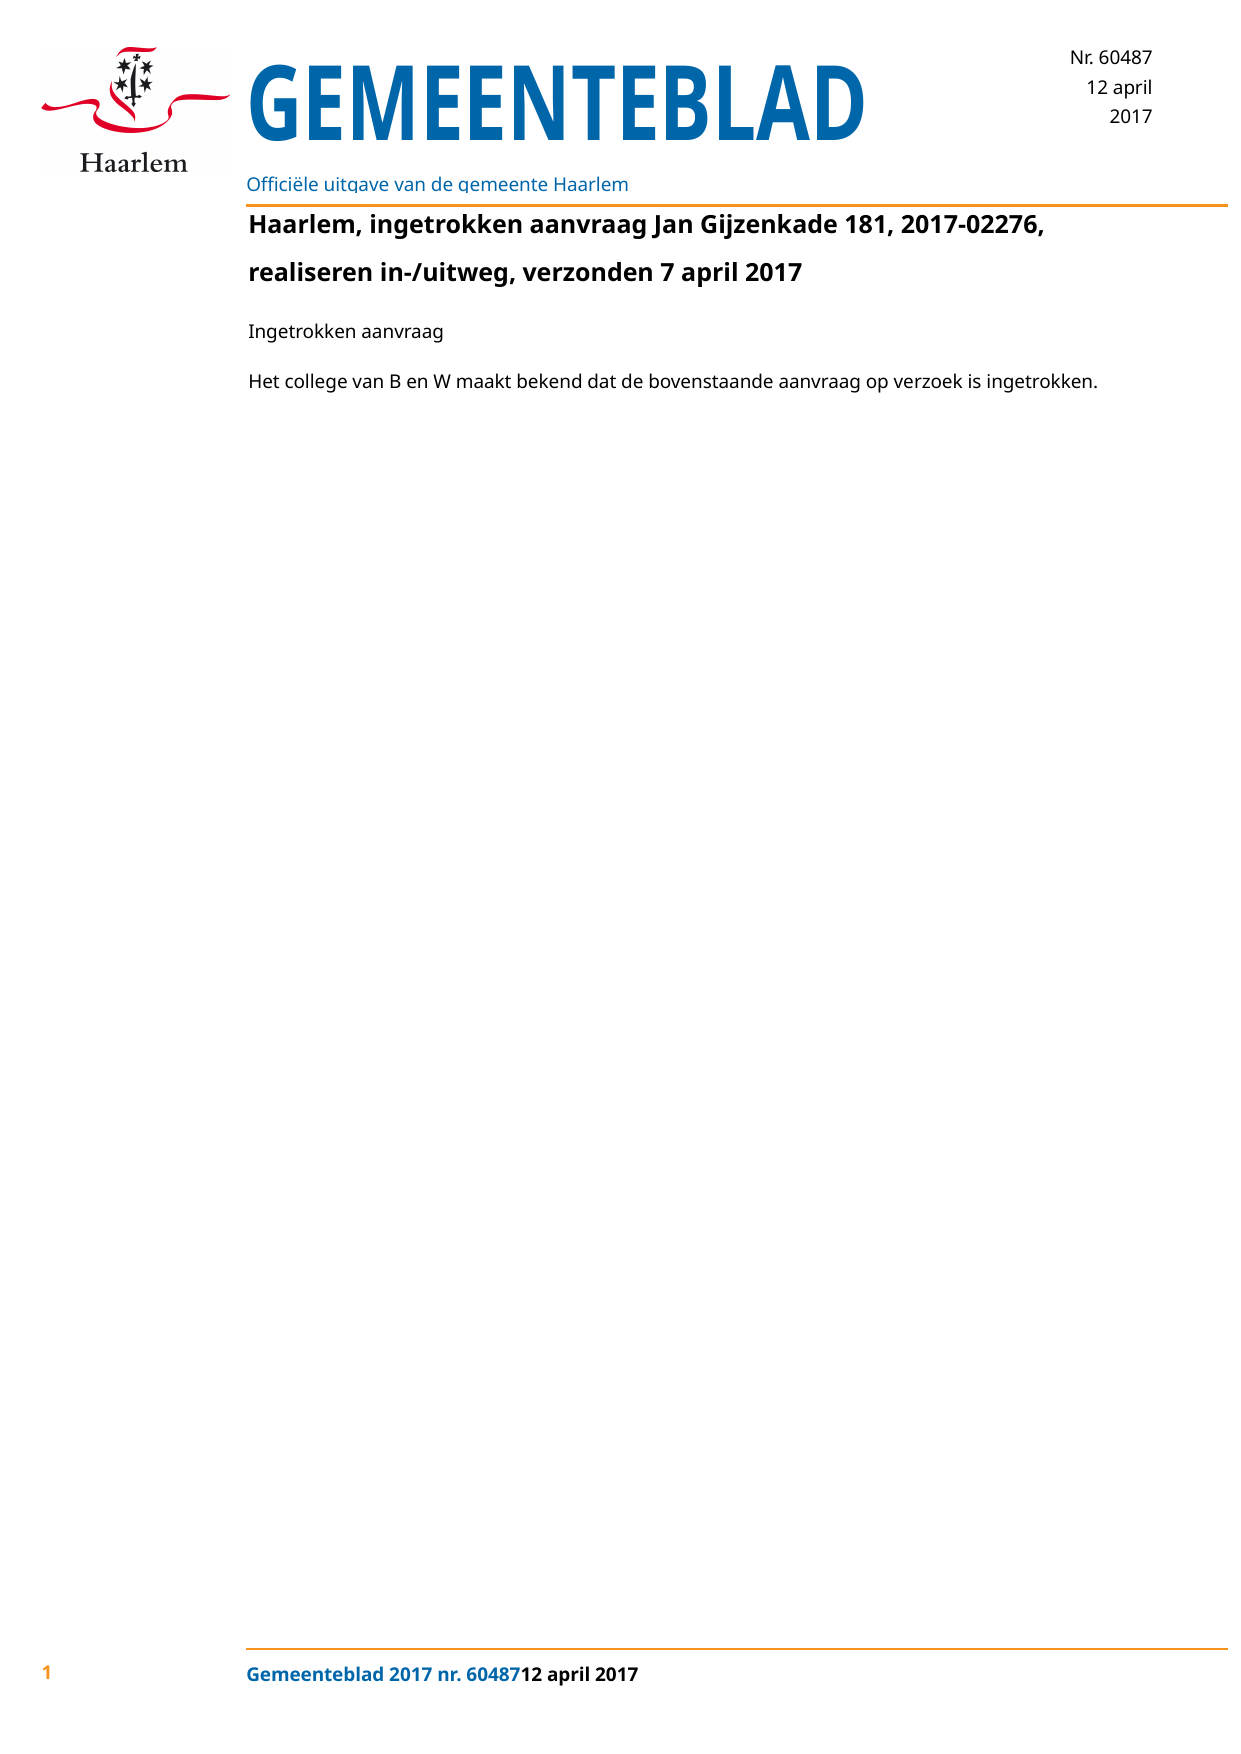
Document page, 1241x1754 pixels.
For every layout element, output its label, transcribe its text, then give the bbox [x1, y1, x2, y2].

text Het college van B en W maakt bekend dat de bovenstaande aanvraag op verzoek is ingetrokken. [248, 368, 1152, 394]
picture [41, 47, 231, 172]
text Haarlem, ingetrokken aanvraag Jan Gijzenkade 181, 2017-02276, realiseren in-/uitweg, verzonden 7 april 2017 [248, 207, 1152, 288]
text Ingetrokken aanvraag [248, 318, 1152, 344]
